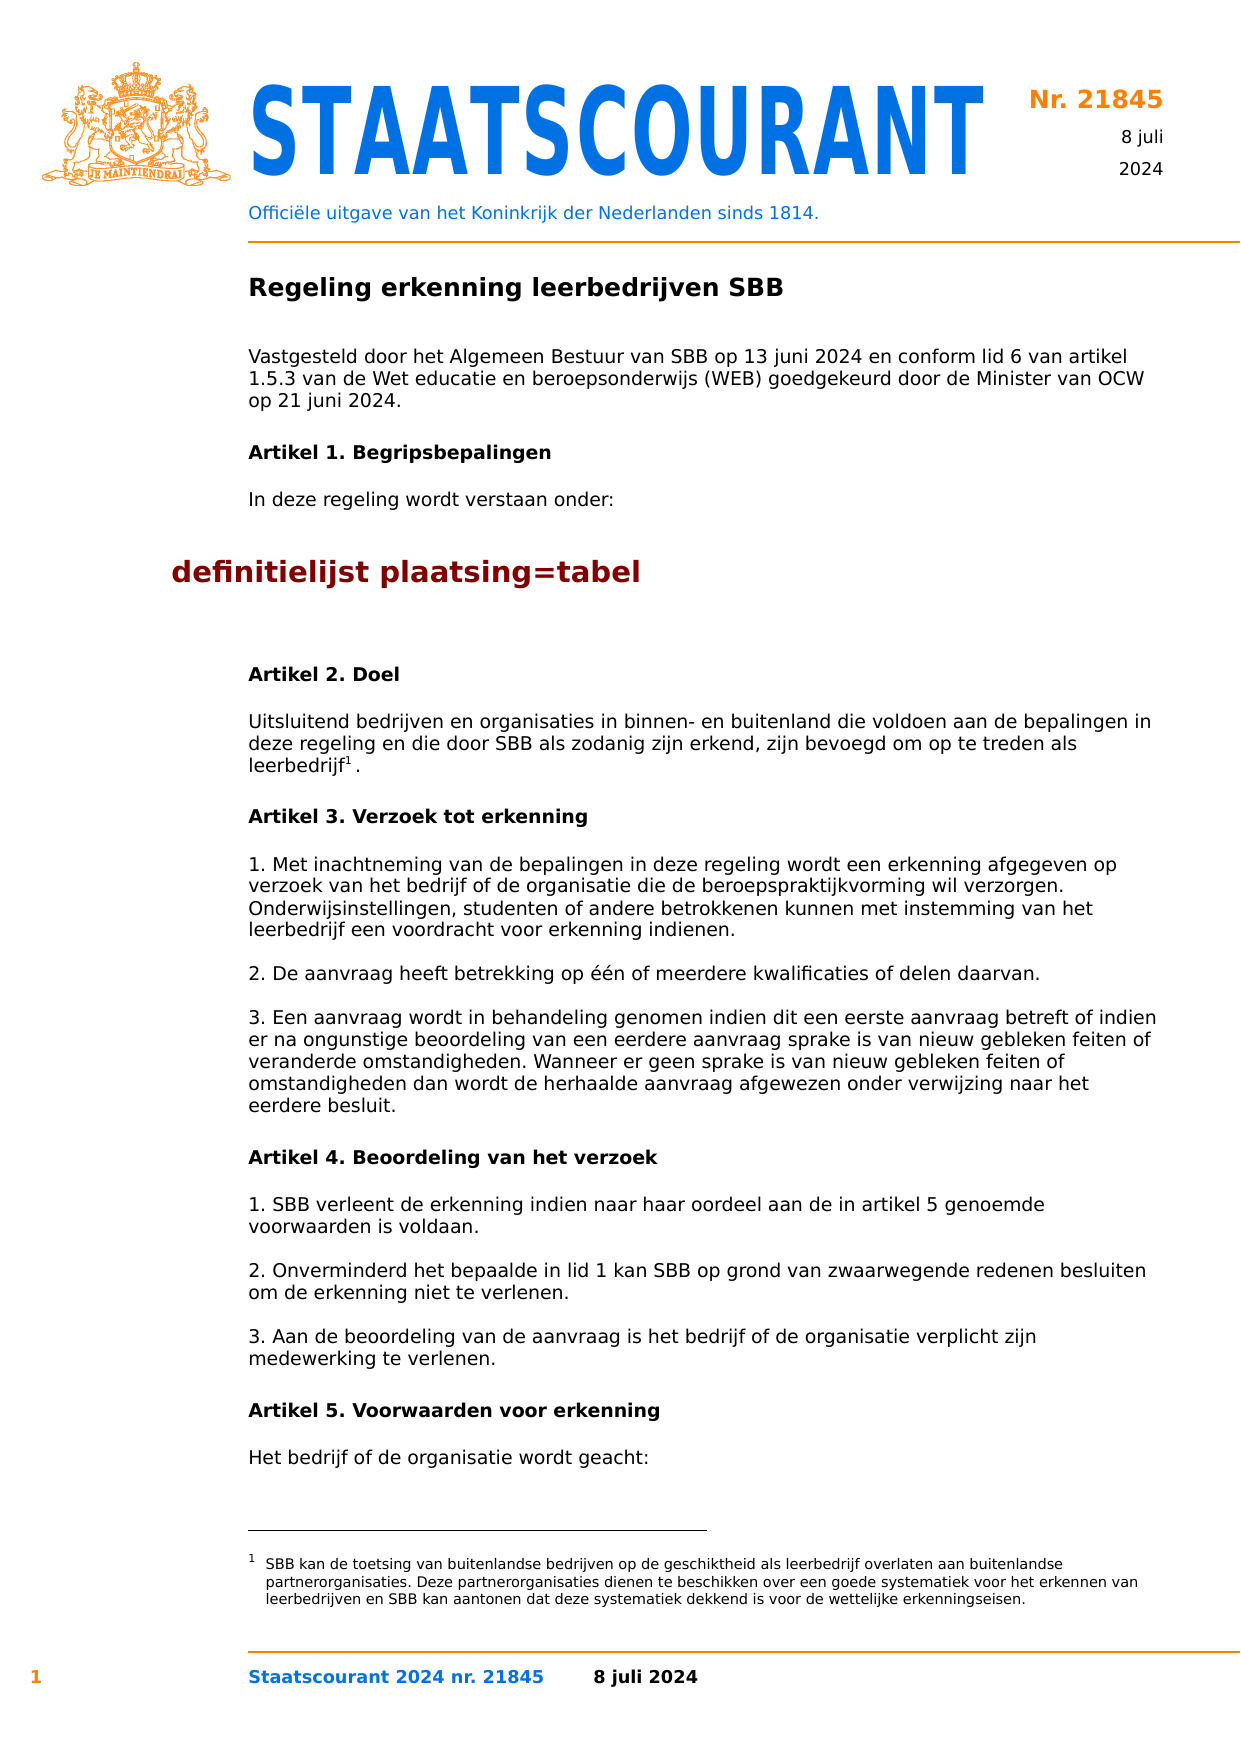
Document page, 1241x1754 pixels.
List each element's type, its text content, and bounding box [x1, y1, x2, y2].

table_header STAATSCOURANT [248, 62, 998, 203]
subtitle Artikel 3. Verzoek tot erkenning [248, 806, 1163, 828]
subtitle Artikel 4. Beoordeling van het verzoek [248, 1147, 1163, 1169]
text definitielijst plaatsing=tabel [171, 555, 1163, 589]
text Vastgesteld door het Algemeen Bestuur van SBB op 13 juni 2024 en conform lid 6 van artikel 1.5.3 van de Wet educatie en beroepsonderwijs (WEB) goedgekeurd door de Minister van OCW op 21 juni 2024. [248, 346, 1163, 412]
text 1. Met inachtneming van de bepalingen in deze regeling wordt een erkenning afgegeven op verzoek van het bedrijf of de organisatie die de beroepspraktijkvorming wil verzorgen. Onderwijsinstellingen, studenten of andere betrokkenen kunnen met instemming van het leerbedrijf een voordracht voor erkenning indienen. [248, 853, 1163, 941]
text 3. Aan de beoordeling van de aanvraag is het bedrijf of de organisatie verplicht zijn medewerking te verlenen. [248, 1326, 1163, 1369]
table_cell Officiële uitgave van het Koninkrijk der Nederlanden sinds 1814. [248, 203, 1240, 241]
table_header [25, 62, 248, 241]
text 2. De aanvraag heeft betrekking op één of meerdere kwalificaties of delen daarvan. [248, 963, 1163, 985]
table_cell 8 juli [998, 121, 1240, 153]
text 2. Onverminderd het bepaalde in lid 1 kan SBB op grond van zwaarwegende redenen besluiten om de erkenning niet te verlenen. [248, 1260, 1163, 1304]
text Het bedrijf of de organisatie wordt geacht: [248, 1447, 1163, 1468]
text 3. Een aanvraag wordt in behandeling genomen indien dit een eerste aanvraag betreft of indien er na ongunstige beoordeling van een eerdere aanvraag sprake is van nieuw gebleken feiten of veranderde omstandigheden. Wanneer er geen sprake is van nieuw gebleken feiten of omstandigheden dan wordt de herhaalde aanvraag afgewezen onder verwijzing naar het eerdere besluit. [248, 1007, 1163, 1117]
text Uitsluitend bedrijven en organisaties in binnen- en buitenland die voldoen aan de bepalingen in deze regeling en die door SBB als zodanig zijn erkend, zijn bevoegd om op te treden als leerbedrijf. [248, 711, 1163, 776]
text SBB kan de toetsing van buitenlandse bedrijven op de geschiktheid als leerbedrijf overlaten aan buitenlandse partnerorganisaties. Deze partnerorganisaties dienen te beschikken over een goede systematiek voor het erkennen van leerbedrijven en SBB kan aantonen dat deze systematiek dekkend is voor de wettelijke erkenningseisen. [248, 1552, 1163, 1608]
picture [41, 62, 231, 186]
subtitle Artikel 1. Begripsbepalingen [248, 442, 1163, 464]
subtitle Artikel 5. Voorwaarden voor erkenning [248, 1399, 1163, 1422]
table_cell 2024 [998, 153, 1240, 203]
subtitle Artikel 2. Doel [248, 663, 1163, 686]
text In deze regeling wordt verstaan onder: [248, 489, 1163, 511]
text 1. SBB verleent de erkenning indien naar haar oordeel aan de in artikel 5 genoemde voorwaarden is voldaan. [248, 1194, 1163, 1238]
subtitle Regeling erkenning leerbedrijven SBB [248, 273, 1163, 302]
table_header Nr. 21845 [998, 62, 1240, 121]
